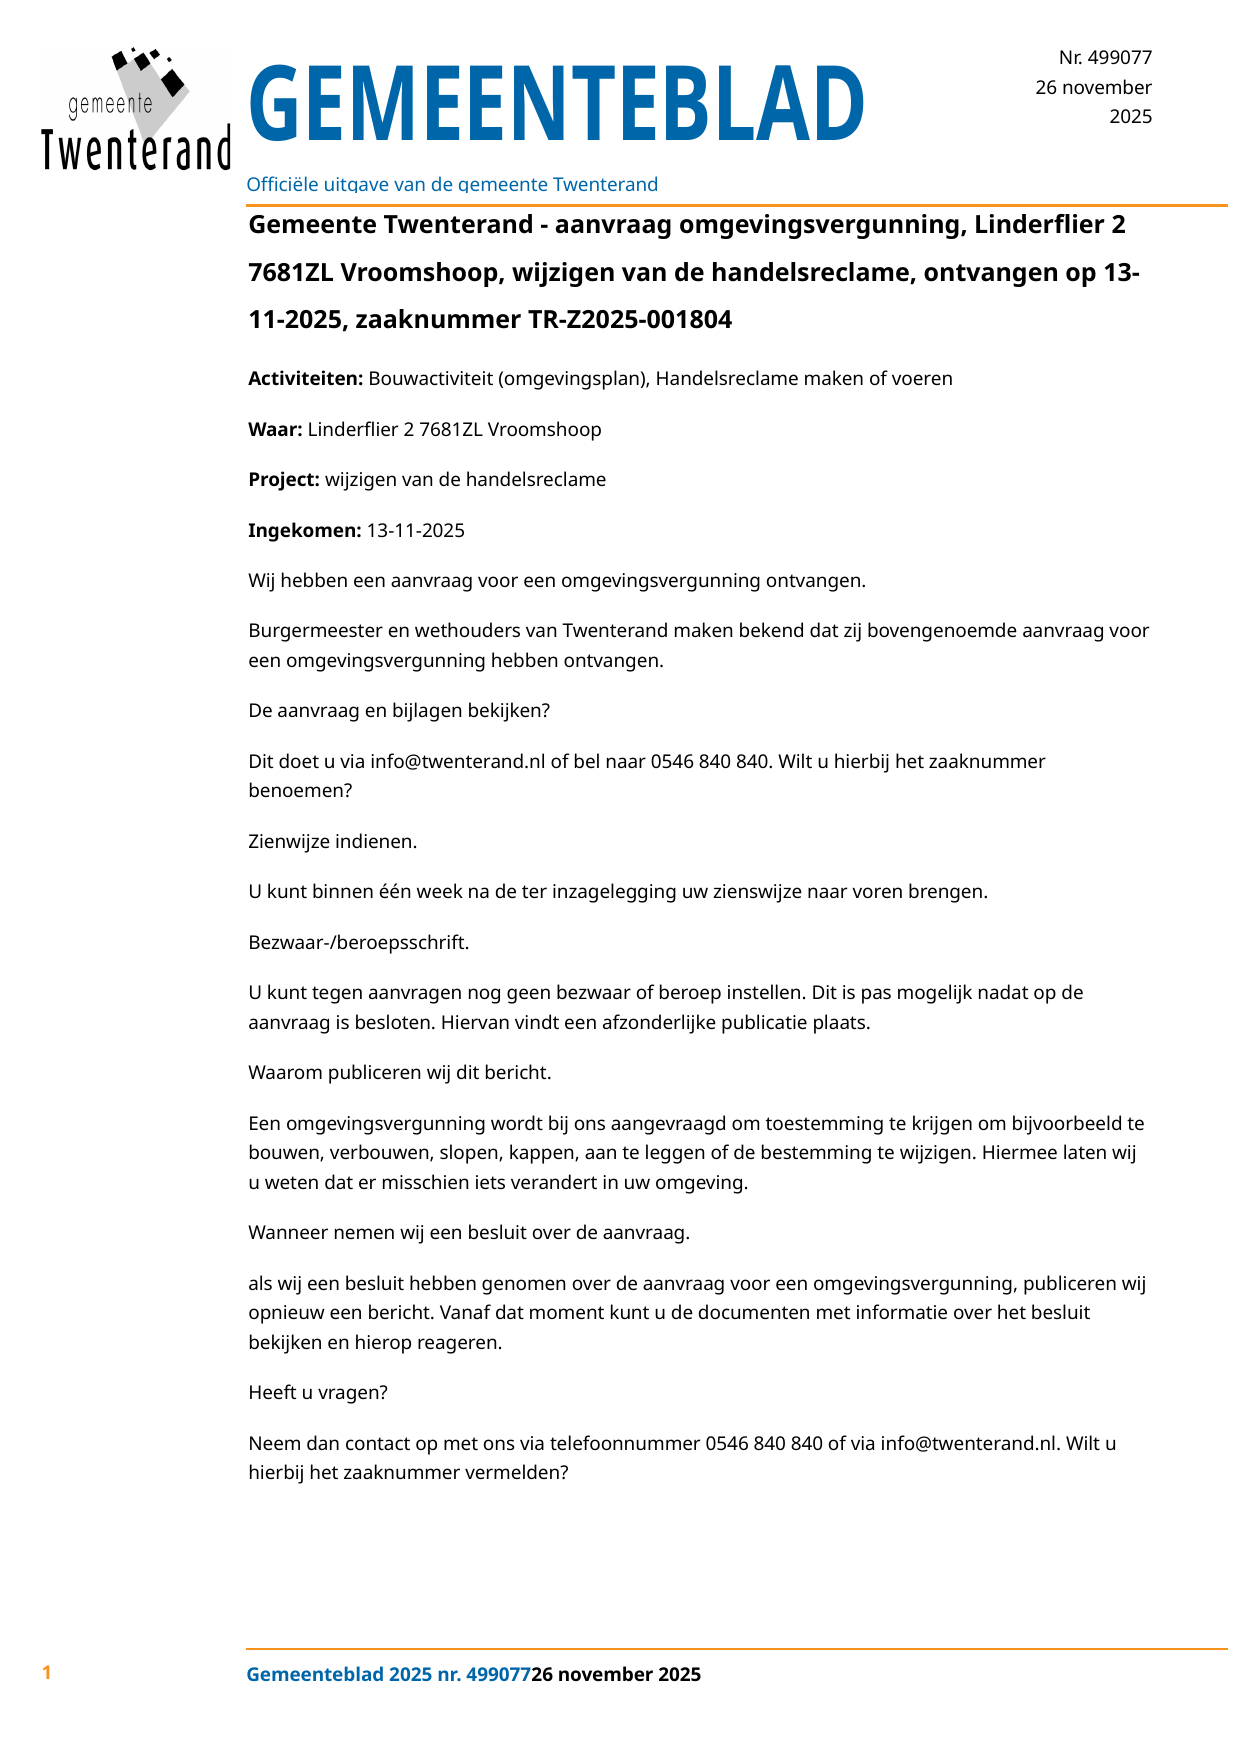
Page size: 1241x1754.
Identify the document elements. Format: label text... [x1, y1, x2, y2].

text Ingekomen: 13-11-2025 [248, 517, 1152, 542]
text Activiteiten: Bouwactiviteit (omgevingsplan), Handelsreclame maken of voeren [248, 366, 1152, 391]
text Waarom publiceren wij dit bericht. [248, 1059, 1152, 1085]
text Burgermeester en wethouders van Twenterand maken bekend dat zij bovengenoemde aanvraag voor een omgevingsvergunning hebben ontvangen. [248, 618, 1152, 673]
text als wij een besluit hebben genomen over de aanvraag voor een omgevingsvergunning, publiceren wij opnieuw een bericht. Vanaf dat moment kunt u de documenten met informatie over het besluit bekijken en hierop reageren. [248, 1270, 1152, 1354]
text Wij hebben een aanvraag voor een omgevingsvergunning ontvangen. [248, 567, 1152, 593]
text Gemeente Twenterand - aanvraag omgevingsvergunning, Linderflier 2 7681ZL Vroomshoop, wijzigen van de handelsreclame, ontvangen op 13-11-2025, zaaknummer TR-Z2025-001804 [248, 207, 1152, 336]
text Wanneer nemen wij een besluit over de aanvraag. [248, 1219, 1152, 1245]
text Project: wijzigen van de handelsreclame [248, 466, 1152, 492]
text Een omgevingsvergunning wordt bij ons aangevraagd om toestemming te krijgen om bijvoorbeeld te bouwen, verbouwen, slopen, kappen, aan te leggen of de bestemming te wijzigen. Hiermee laten wij u weten dat er misschien iets verandert in uw omgeving. [248, 1110, 1152, 1194]
text U kunt binnen één week na de ter inzagelegging uw zienswijze naar voren brengen. [248, 878, 1152, 904]
text Dit doet u via info@twenterand.nl of bel naar 0546 840 840. Wilt u hierbij het zaaknummer benoemen? [248, 748, 1152, 803]
text U kunt tegen aanvragen nog geen bezwaar of beroep instellen. Dit is pas mogelijk nadat op de aanvraag is besloten. Hiervan vindt een afzonderlijke publicatie plaats. [248, 979, 1152, 1034]
text De aanvraag en bijlagen bekijken? [248, 698, 1152, 723]
picture [41, 47, 231, 172]
text Waar: Linderflier 2 7681ZL Vroomshoop [248, 416, 1152, 442]
text Bezwaar-/beroepsschrift. [248, 929, 1152, 954]
text Heeft u vragen? [248, 1379, 1152, 1405]
text Zienwijze indienen. [248, 828, 1152, 854]
text Neem dan contact op met ons via telefoonnummer 0546 840 840 of via info@twenterand.nl. Wilt u hierbij het zaaknummer vermelden? [248, 1430, 1152, 1485]
